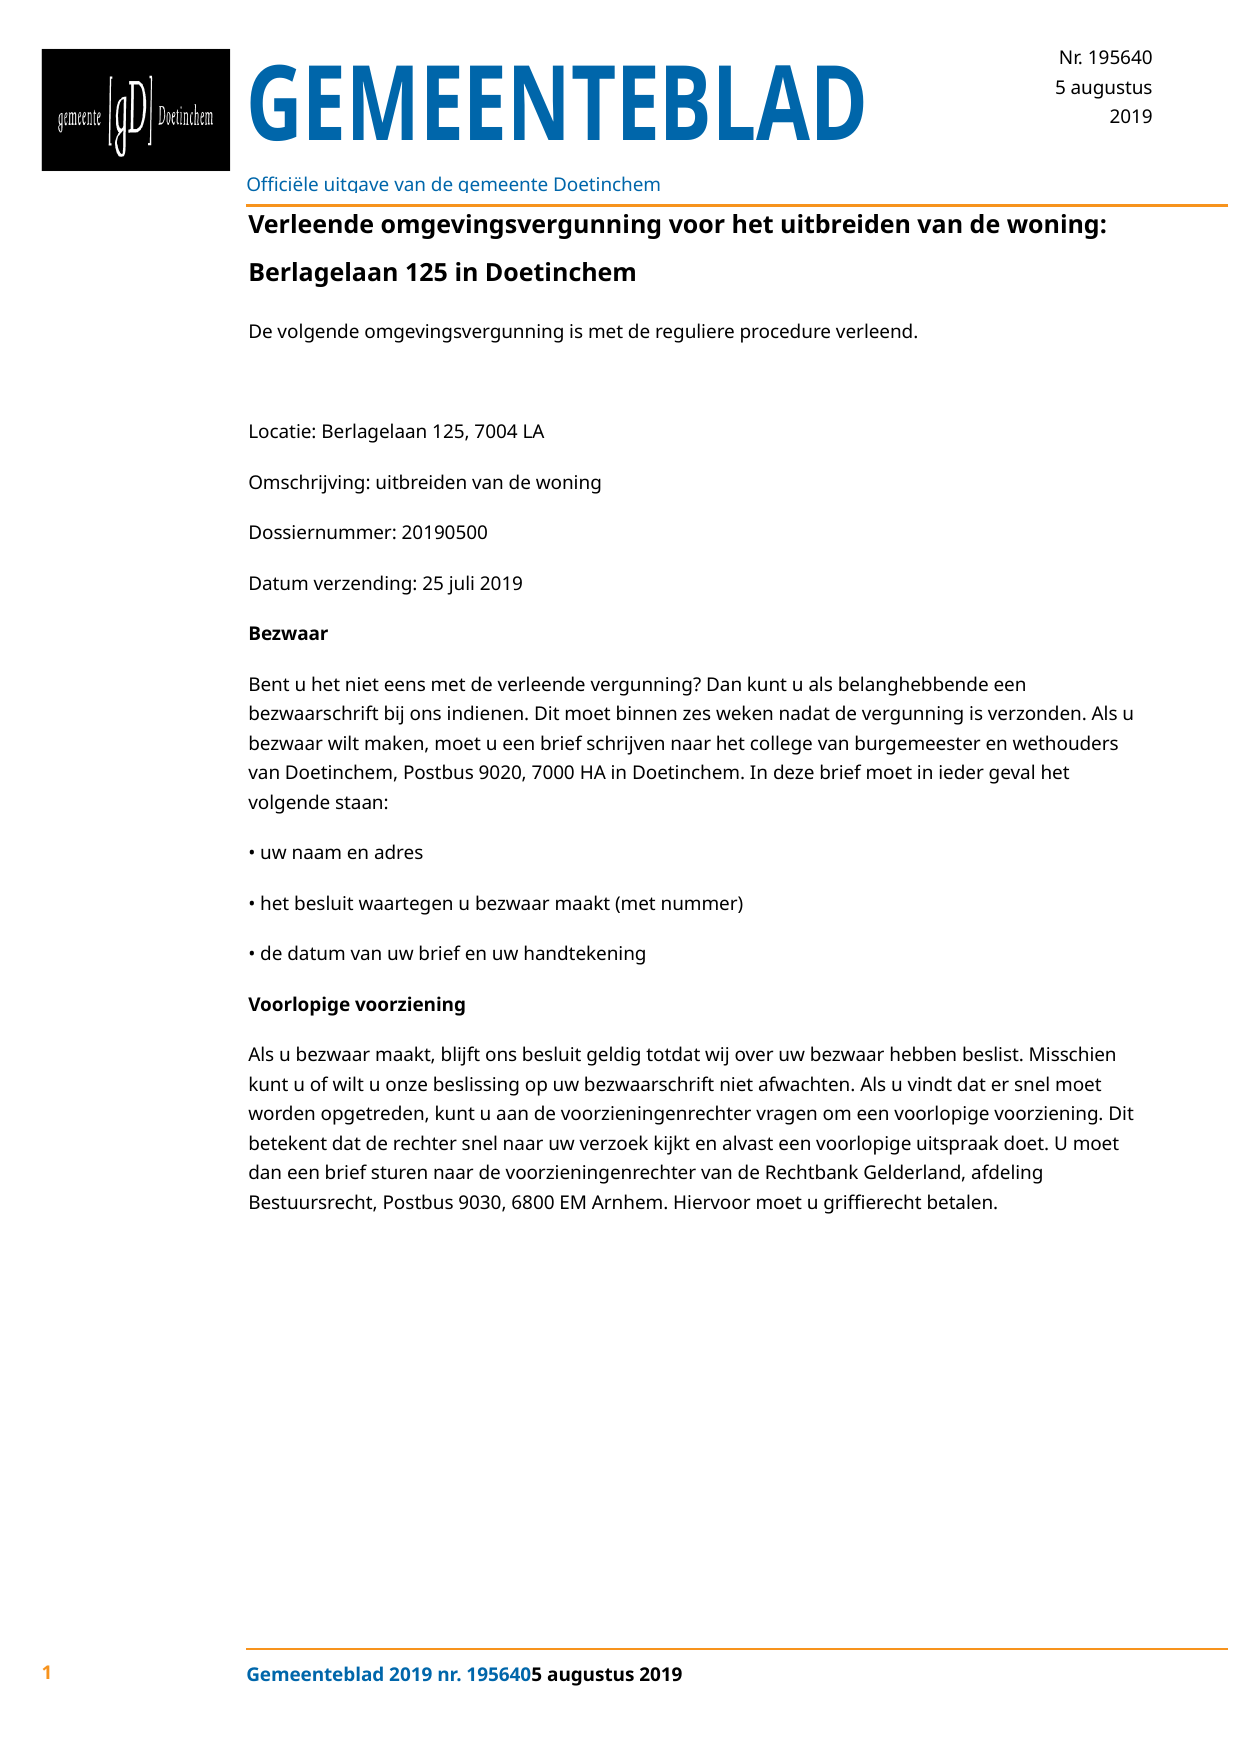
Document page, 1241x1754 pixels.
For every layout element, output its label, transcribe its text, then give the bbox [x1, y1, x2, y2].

text • de datum van uw brief en uw handtekening [248, 940, 1152, 966]
text De volgende omgevingsvergunning is met de reguliere procedure verleend. [248, 318, 1152, 344]
text • het besluit waartegen u bezwaar maakt (met nummer) [248, 890, 1152, 916]
text Als u bezwaar maakt, blijft ons besluit geldig totdat wij over uw bezwaar hebben beslist. Misschien kunt u of wilt u onze beslissing op uw bezwaarschrift niet afwachten. Als u vindt dat er snel moet worden opgetreden, kunt u aan de voorzieningenrechter vragen om een voorlopige voorziening. Dit betekent dat de rechter snel naar uw verzoek kijkt en alvast een voorlopige uitspraak doet. U moet dan een brief sturen naar de voorzieningenrechter van de Rechtbank Gelderland, afdeling Bestuursrecht, Postbus 9030, 6800 EM Arnhem. Hiervoor moet u griffierecht betalen. [248, 1041, 1152, 1215]
text Bezwaar [248, 620, 1152, 646]
text Verleende omgevingsvergunning voor het uitbreiden van de woning: Berlagelaan 125 in Doetinchem [248, 207, 1152, 288]
text Dossiernummer: 20190500 [248, 519, 1152, 545]
text Bent u het niet eens met de verleende vergunning? Dan kunt u als belanghebbende een bezwaarschrift bij ons indienen. Dit moet binnen zes weken nadat de vergunning is verzonden. Als u bezwaar wilt maken, moet u een brief schrijven naar het college van burgemeester en wethouders van Doetinchem, Postbus 9020, 7000 HA in Doetinchem. In deze brief moet in ieder geval het volgende staan: [248, 671, 1152, 815]
text Datum verzending: 25 juli 2019 [248, 570, 1152, 596]
text • uw naam en adres [248, 839, 1152, 865]
picture [41, 47, 231, 172]
text Omschrijving: uitbreiden van de woning [248, 469, 1152, 495]
text Voorlopige voorziening [248, 991, 1152, 1017]
text Locatie: Berlagelaan 125, 7004 LA [248, 419, 1152, 444]
